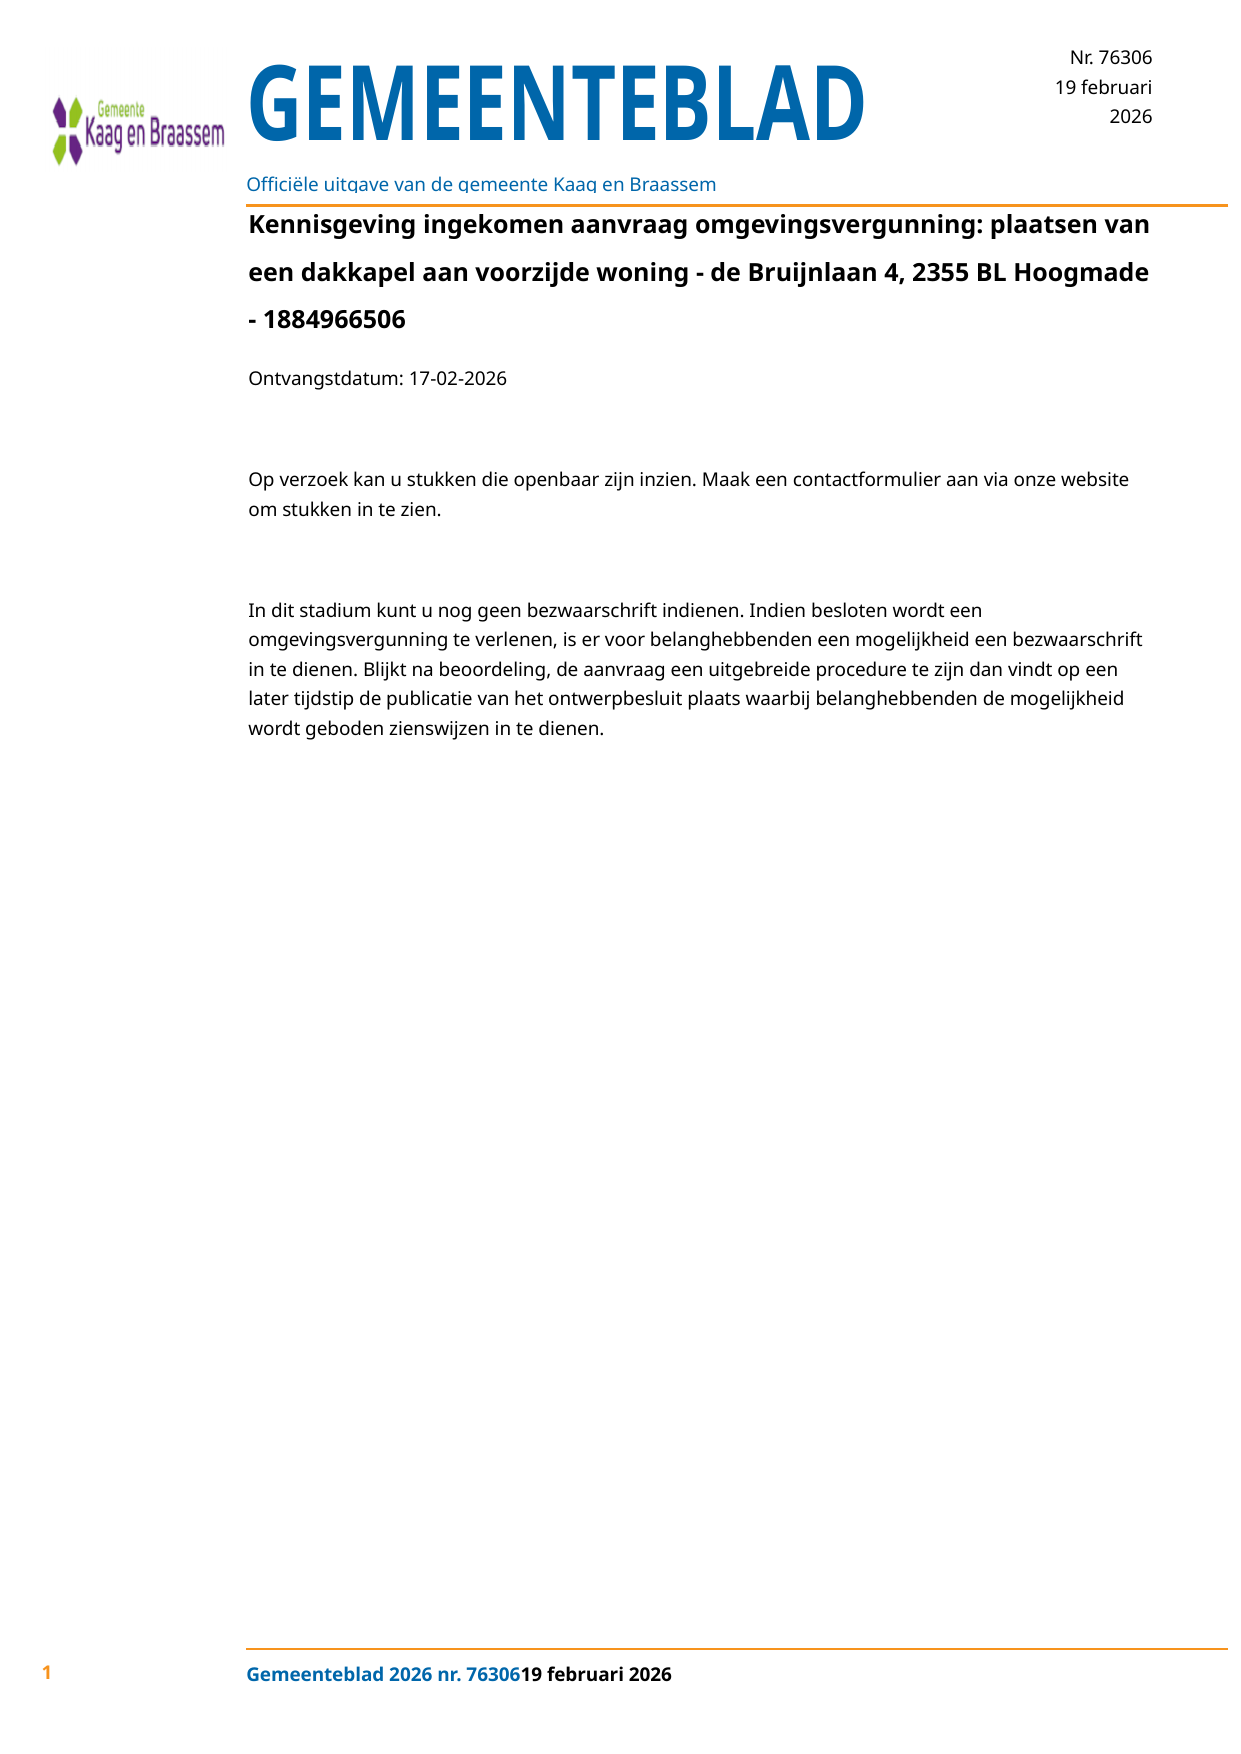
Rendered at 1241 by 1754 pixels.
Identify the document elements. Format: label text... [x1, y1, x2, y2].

text Kennisgeving ingekomen aanvraag omgevingsvergunning: plaatsen van een dakkapel aan voorzijde woning - de Bruijnlaan 4, 2355 BL Hoogmade - 1884966506 [248, 207, 1152, 336]
picture [41, 47, 231, 172]
text Ontvangstdatum: 17-02-2026 [248, 366, 1152, 391]
text In dit stadium kunt u nog geen bezwaarschrift indienen. Indien besloten wordt een omgevingsvergunning te verlenen, is er voor belanghebbenden een mogelijkheid een bezwaarschrift in te dienen. Blijkt na beoordeling, de aanvraag een uitgebreide procedure te zijn dan vindt op een later tijdstip de publicatie van het ontwerpbesluit plaats waarbij belanghebbenden de mogelijkheid wordt geboden zienswijzen in te dienen. [248, 597, 1152, 741]
text Op verzoek kan u stukken die openbaar zijn inzien. Maak een contactformulier aan via onze website om stukken in te zien. [248, 466, 1152, 522]
